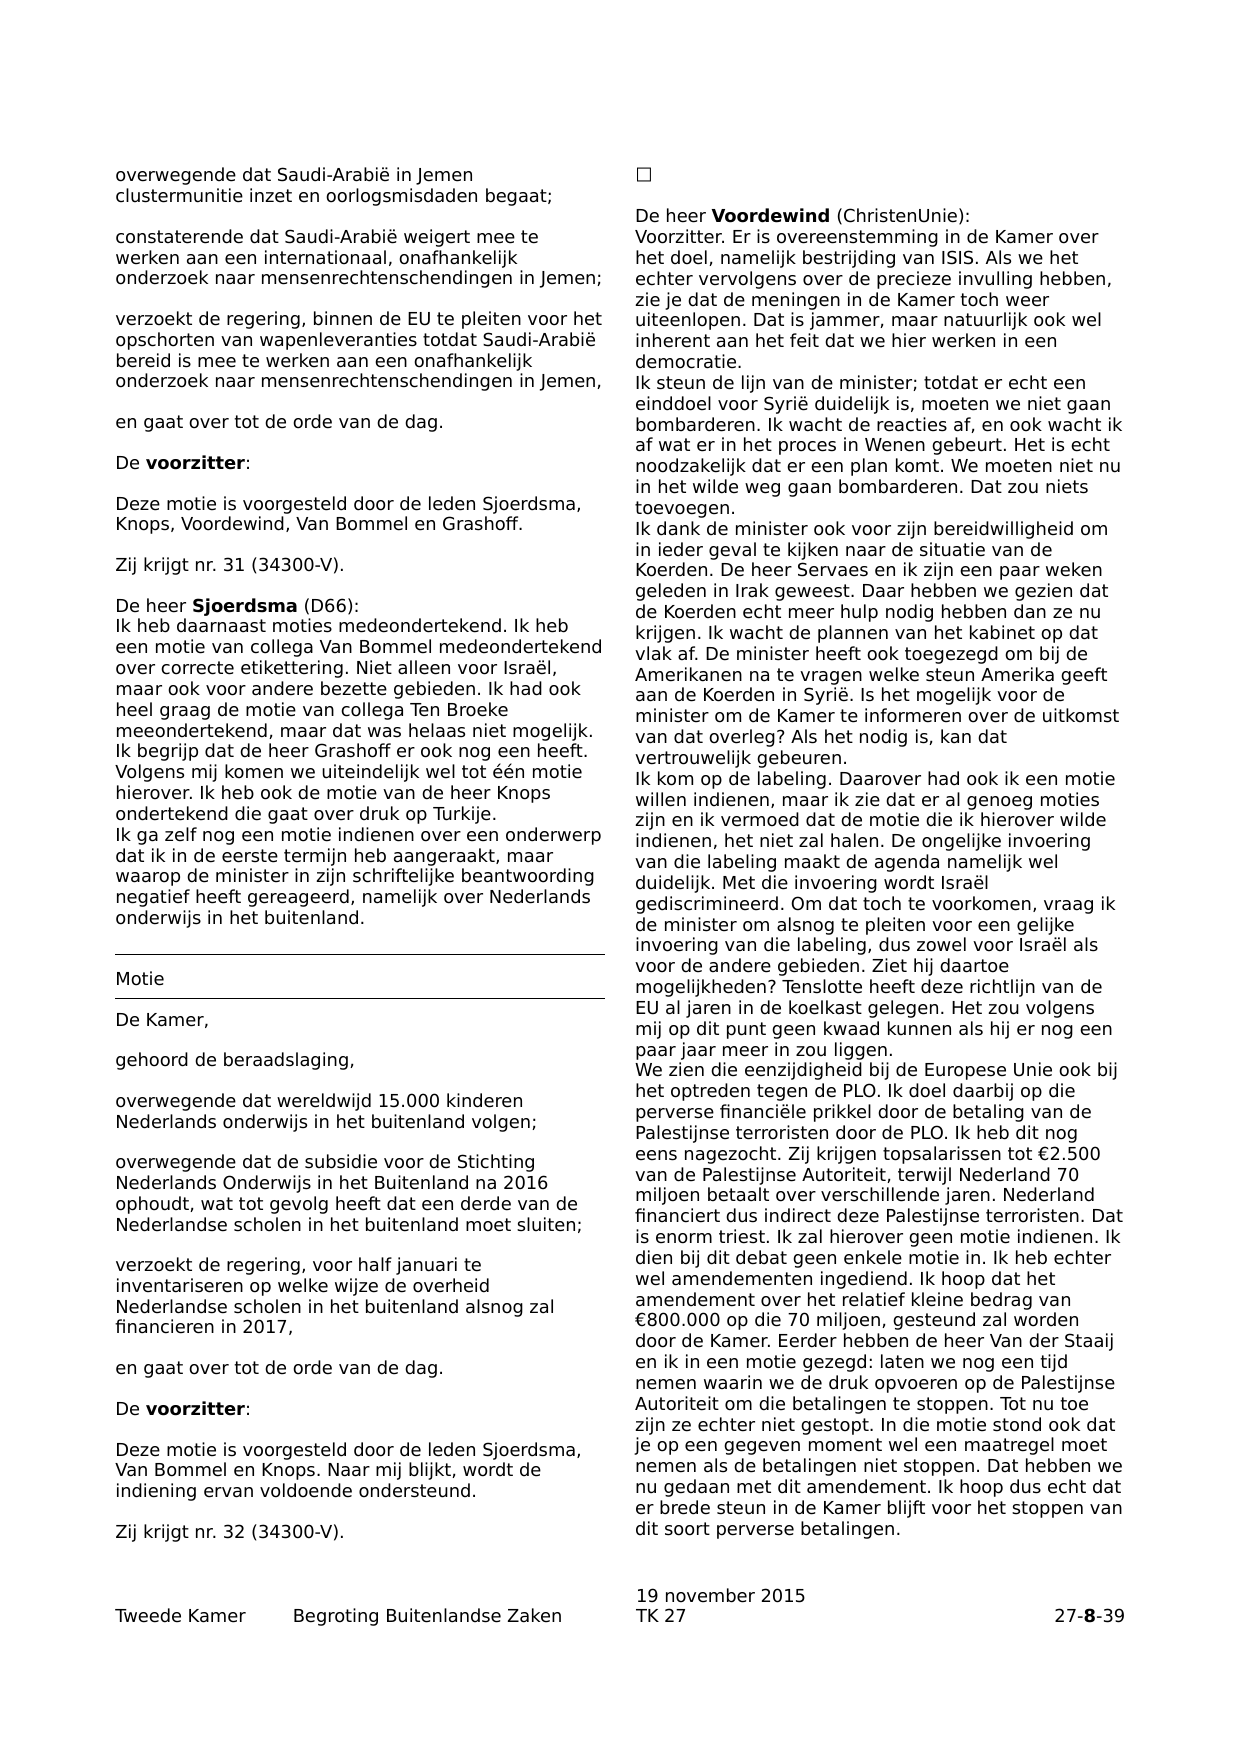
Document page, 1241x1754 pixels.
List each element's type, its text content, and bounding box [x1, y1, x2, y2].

text overwegende dat de subsidie voor de Stichting Nederlands Onderwijs in het Buitenland na 2016 ophoudt, wat tot gevolg heeft dat een derde van de Nederlandse scholen in het buitenland moet sluiten; [115, 1152, 605, 1235]
text Ik steun de lijn van de minister; totdat er echt een einddoel voor Syrië duidelijk is, moeten we niet gaan bombarderen. Ik wacht de reacties af, en ook wacht ik af wat er in het proces in Wenen gebeurt. Het is echt noodzakelijk dat er een plan komt. We moeten niet nu in het wilde weg gaan bombarderen. Dat zou niets toevoegen. [635, 373, 1125, 518]
text We zien die eenzijdigheid bij de Europese Unie ook bij het optreden tegen de PLO. Ik doel daarbij op die perverse financiële prikkel door de betaling van de Palestijnse terroristen door de PLO. Ik heb dit nog eens nagezocht. Zij krijgen topsalarissen tot €2.500 van de Palestijnse Autoriteit, terwijl Nederland 70 miljoen betaalt over verschillende jaren. Nederland financiert dus indirect deze Palestijnse terroristen. Dat is enorm triest. Ik zal hierover geen motie indienen. Ik dien bij dit debat geen enkele motie in. Ik heb echter wel amendementen ingediend. Ik hoop dat het amendement over het relatief kleine bedrag van €800.000 op die 70 miljoen, gesteund zal worden door de Kamer. Eerder hebben de heer Van der Staaij en ik in een motie gezegd: laten we nog een tijd nemen waarin we de druk opvoeren op de Palestijnse Autoriteit om die betalingen te stoppen. Tot nu toe zijn ze echter niet gestopt. In die motie stond ook dat je op een gegeven moment wel een maatregel moet nemen als de betalingen niet stoppen. Dat hebben we nu gedaan met dit amendement. Ik hoop dus echt dat er brede steun in de Kamer blijft voor het stoppen van dit soort perverse betalingen. [635, 1060, 1125, 1539]
text ⬜ [635, 165, 1125, 186]
text Motie [115, 969, 605, 989]
text De voorzitter: [115, 453, 605, 473]
text verzoekt de regering, voor half januari te inventariseren op welke wijze de overheid Nederlandse scholen in het buitenland alsnog zal financieren in 2017, [115, 1255, 605, 1338]
text constaterende dat Saudi-Arabië weigert mee te werken aan een internationaal, onafhankelijk onderzoek naar mensenrechtenschendingen in Jemen; [115, 227, 605, 289]
text verzoekt de regering, binnen de EU te pleiten voor het opschorten van wapenleveranties totdat Saudi-Arabië bereid is mee te werken aan een onafhankelijk onderzoek naar mensenrechtenschendingen in Jemen, [115, 309, 605, 392]
text Ik ga zelf nog een motie indienen over een onderwerp dat ik in de eerste termijn heb aangeraakt, maar waarop de minister in zijn schriftelijke beantwoording negatief heeft gereageerd, namelijk over Nederlands onderwijs in het buitenland. [115, 824, 605, 929]
text en gaat over tot de orde van de dag. [115, 412, 605, 433]
text en gaat over tot de orde van de dag. [115, 1358, 605, 1379]
text De voorzitter: [115, 1399, 605, 1419]
text Zij krijgt nr. 32 (34300-V). [115, 1522, 605, 1542]
text Ik dank de minister ook voor zijn bereidwilligheid om in ieder geval te kijken naar de situatie van de Koerden. De heer Servaes en ik zijn een paar weken geleden in Irak geweest. Daar hebben we gezien dat de Koerden echt meer hulp nodig hebben dan ze nu krijgen. Ik wacht de plannen van het kabinet op dat vlak af. De minister heeft ook toegezegd om bij de Amerikanen na te vragen welke steun Amerika geeft aan de Koerden in Syrië. Is het mogelijk voor de minister om de Kamer te informeren over de uitkomst van dat overleg? Als het nodig is, kan dat vertrouwelijk gebeuren. [635, 518, 1125, 768]
text Ik kom op de labeling. Daarover had ook ik een motie willen indienen, maar ik zie dat er al genoeg moties zijn en ik vermoed dat de motie die ik hierover wilde indienen, het niet zal halen. De ongelijke invoering van die labeling maakt de agenda namelijk wel duidelijk. Met die invoering wordt Israël gediscrimineerd. Om dat toch te voorkomen, vraag ik de minister om alsnog te pleiten voor een gelijke invoering van die labeling, dus zowel voor Israël als voor de andere gebieden. Ziet hij daartoe mogelijkheden? Tenslotte heeft deze richtlijn van de EU al jaren in de koelkast gelegen. Het zou volgens mij op dit punt geen kwaad kunnen als hij er nog een paar jaar meer in zou liggen. [635, 768, 1125, 1060]
text gehoord de beraadslaging, [115, 1050, 605, 1071]
text Deze motie is voorgesteld door de leden Sjoerdsma, Van Bommel en Knops. Naar mij blijkt, wordt de indiening ervan voldoende ondersteund. [115, 1439, 605, 1502]
text overwegende dat Saudi-Arabië in Jemen clustermunitie inzet en oorlogsmisdaden begaat; [115, 165, 605, 207]
text De Kamer, [115, 1009, 605, 1030]
text Ik heb daarnaast moties medeondertekend. Ik heb een motie van collega Van Bommel medeondertekend over correcte etikettering. Niet alleen voor Israël, maar ook voor andere bezette gebieden. Ik had ook heel graag de motie van collega Ten Broeke meeondertekend, maar dat was helaas niet mogelijk. Ik begrijp dat de heer Grashoff er ook nog een heeft. Volgens mij komen we uiteindelijk wel tot één motie hierover. Ik heb ook de motie van de heer Knops ondertekend die gaat over druk op Turkije. [115, 616, 605, 824]
text De heer Sjoerdsma (D66): [115, 596, 605, 616]
text overwegende dat wereldwijd 15.000 kinderen Nederlands onderwijs in het buitenland volgen; [115, 1091, 605, 1132]
text Deze motie is voorgesteld door de leden Sjoerdsma, Knops, Voordewind, Van Bommel en Grashoff. [115, 493, 605, 535]
text Voorzitter. Er is overeenstemming in de Kamer over het doel, namelijk bestrijding van ISIS. Als we het echter vervolgens over de precieze invulling hebben, zie je dat de meningen in de Kamer toch weer uiteenlopen. Dat is jammer, maar natuurlijk ook wel inherent aan het feit dat we hier werken in een democratie. [635, 227, 1125, 373]
text Zij krijgt nr. 31 (34300-V). [115, 555, 605, 576]
text De heer Voordewind (ChristenUnie): [635, 206, 1125, 227]
